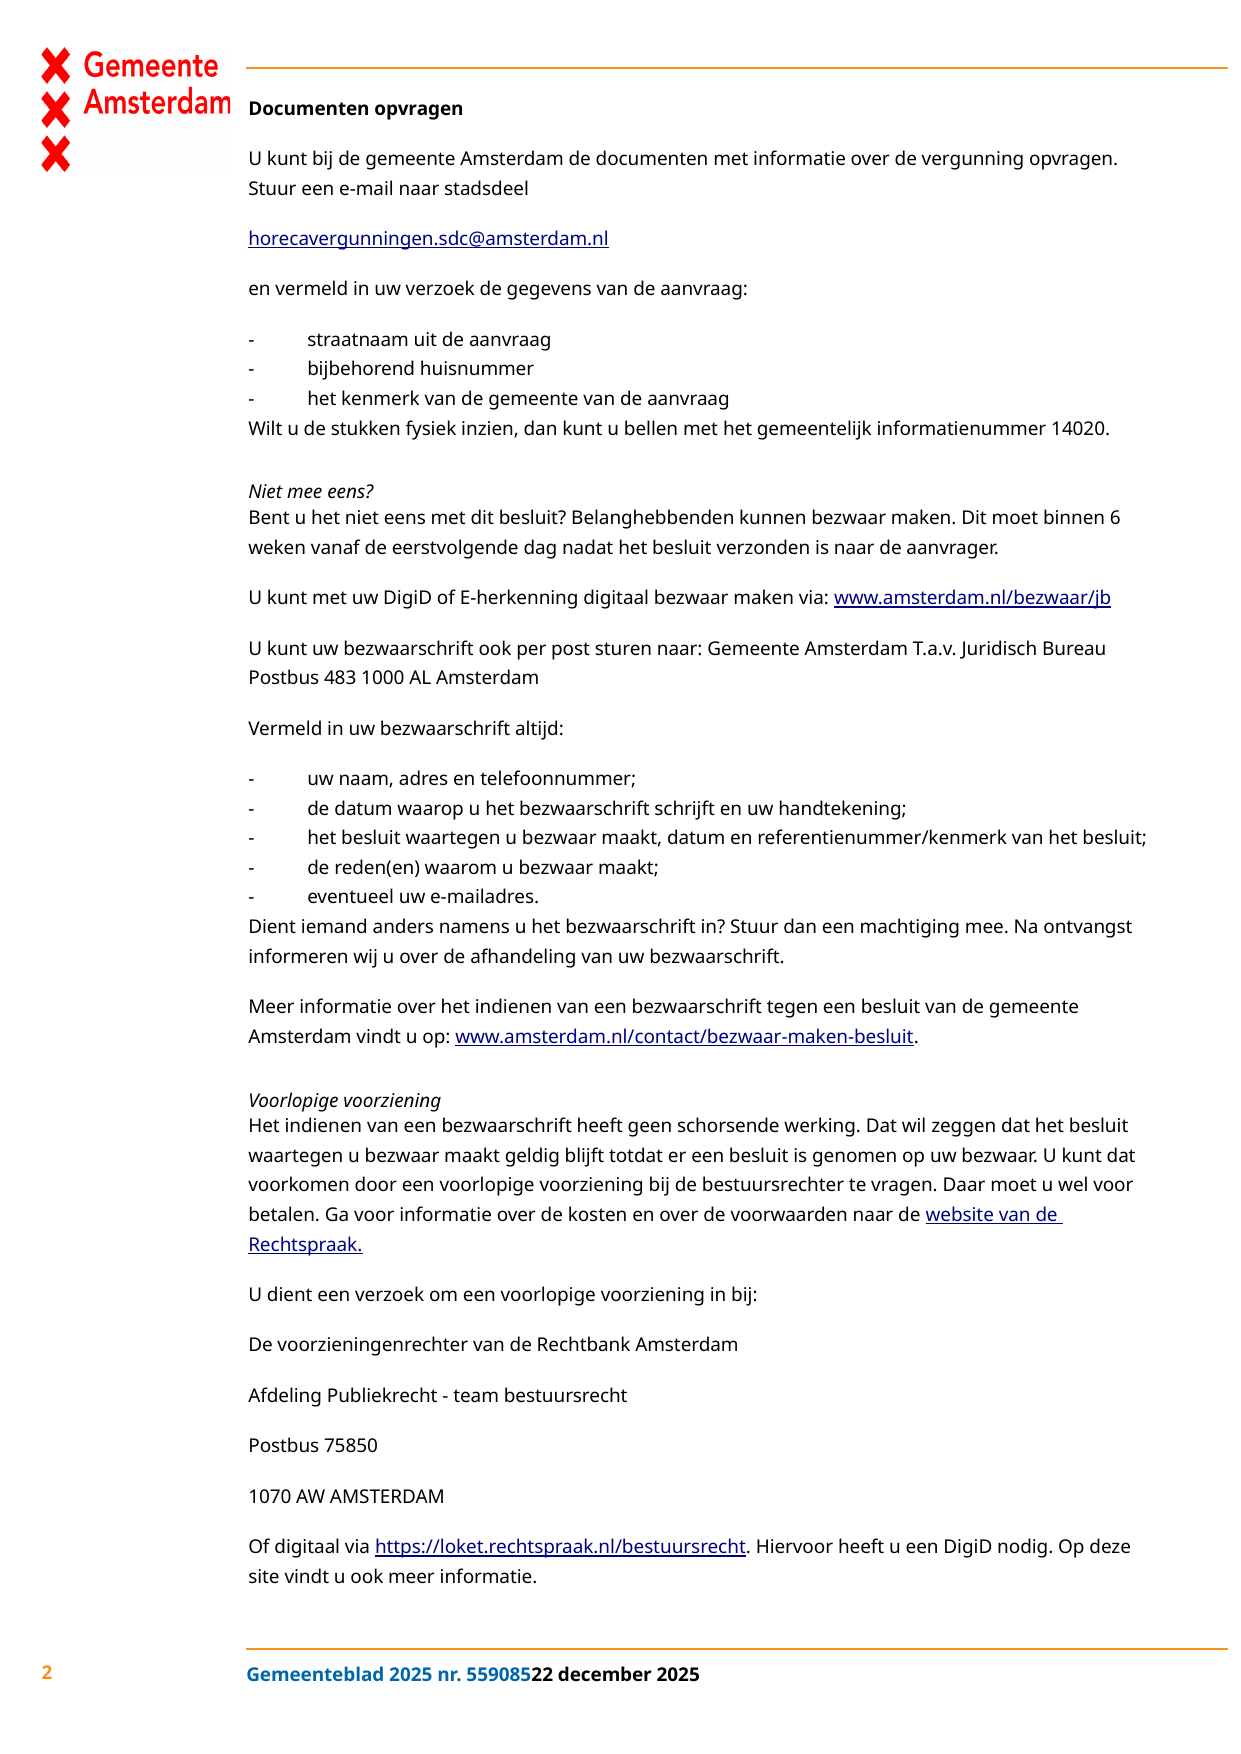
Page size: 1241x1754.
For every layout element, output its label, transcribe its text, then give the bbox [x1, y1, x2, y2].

list eventueel uw e-mailadres. [248, 884, 1152, 909]
text U kunt bij de gemeente Amsterdam de documenten met informatie over de vergunning opvragen. Stuur een e-mail naar stadsdeel [248, 145, 1152, 201]
text U kunt uw bezwaarschrift ook per post sturen naar: Gemeente Amsterdam T.a.v. Juridisch Bureau Postbus 483 1000 AL Amsterdam [248, 635, 1152, 690]
list het besluit waartegen u bezwaar maakt, datum en referentienummer/kenmerk van het besluit; [248, 824, 1152, 850]
text Documenten opvragen [248, 95, 1152, 121]
text U dient een verzoek om een voorlopige voorziening in bij: [248, 1281, 1152, 1307]
text Het indienen van een bezwaarschrift heeft geen schorsende werking. Dat wil zeggen dat het besluit waartegen u bezwaar maakt geldig blijft totdat er een besluit is genomen op uw bezwaar. U kunt dat voorkomen door een voorlopige voorziening bij de bestuursrechter te vragen. Daar moet u wel voor betalen. Ga voor informatie over de kosten en over de voorwaarden naar de website van de Rechtspraak. [248, 1112, 1152, 1257]
text horecavergunningen.sdc@amsterdam.nl [248, 225, 1152, 251]
text 1070 AW AMSTERDAM [248, 1483, 1152, 1509]
text Dient iemand anders namens u het bezwaarschrift in? Stuur dan een machtiging mee. Na ontvangst informeren wij u over de afhandeling van uw bezwaarschrift. [248, 913, 1152, 968]
list straatnaam uit de aanvraag [248, 326, 1152, 352]
text Voorlopige voorziening [248, 1087, 1152, 1112]
list bijbehorend huisnummer [248, 356, 1152, 381]
list het kenmerk van de gemeente van de aanvraag [248, 385, 1152, 411]
text De voorzieningenrechter van de Rechtbank Amsterdam [248, 1332, 1152, 1357]
text Of digitaal via https://loket.rechtspraak.nl/bestuursrecht. Hiervoor heeft u een DigiD nodig. Op deze site vindt u ook meer informatie. [248, 1533, 1152, 1589]
picture [41, 47, 231, 172]
text Postbus 75850 [248, 1432, 1152, 1458]
list de reden(en) waarom u bezwaar maakt; [248, 854, 1152, 880]
text en vermeld in uw verzoek de gegevens van de aanvraag: [248, 276, 1152, 301]
list uw naam, adres en telefoonnummer; [248, 765, 1152, 791]
text Bent u het niet eens met dit besluit? Belanghebbenden kunnen bezwaar maken. Dit moet binnen 6 weken vanaf de eerstvolgende dag nadat het besluit verzonden is naar de aanvrager. [248, 504, 1152, 560]
list de datum waarop u het bezwaarschrift schrijft en uw handtekening; [248, 795, 1152, 821]
text Vermeld in uw bezwaarschrift altijd: [248, 715, 1152, 741]
text Niet mee eens? [248, 479, 1152, 504]
text Wilt u de stukken fysiek inzien, dan kunt u bellen met het gemeentelijk informatienummer 14020. [248, 415, 1152, 441]
text Meer informatie over het indienen van een bezwaarschrift tegen een besluit van de gemeente Amsterdam vindt u op: www.amsterdam.nl/contact/bezwaar-maken-besluit. [248, 993, 1152, 1048]
text Afdeling Publiekrecht - team bestuursrecht [248, 1382, 1152, 1408]
text U kunt met uw DigiD of E-herkenning digitaal bezwaar maken via: www.amsterdam.nl/bezwaar/jb [248, 584, 1152, 610]
